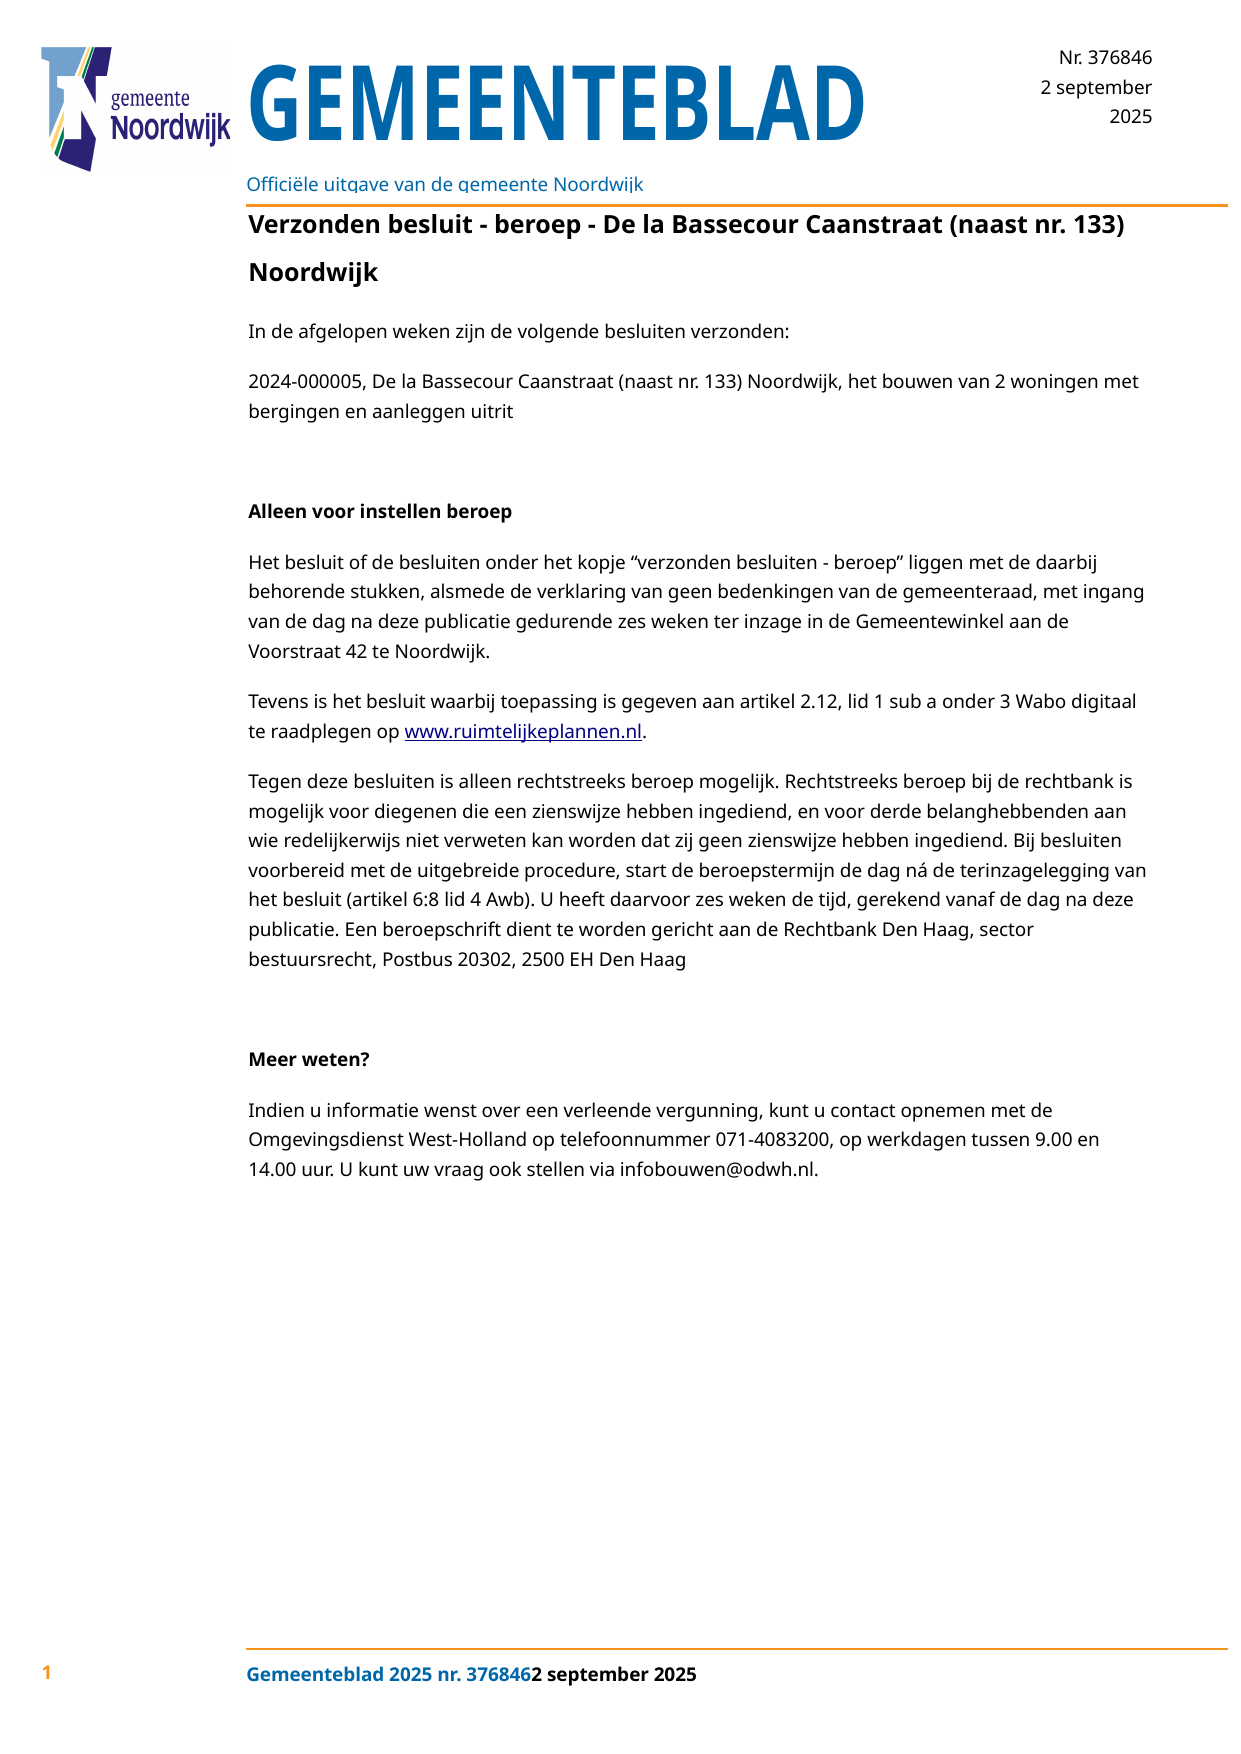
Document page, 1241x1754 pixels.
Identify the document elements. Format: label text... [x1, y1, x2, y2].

text Tegen deze besluiten is alleen rechtstreeks beroep mogelijk. Rechtstreeks beroep bij de rechtbank is mogelijk voor diegenen die een zienswijze hebben ingediend, en voor derde belanghebbenden aan wie redelijkerwijs niet verweten kan worden dat zij geen zienswijze hebben ingediend. Bij besluiten voorbereid met de uitgebreide procedure, start de beroepstermijn de dag ná de terinzagelegging van het besluit (artikel 6:8 lid 4 Awb). U heeft daarvoor zes weken de tijd, gerekend vanaf de dag na deze publicatie. Een beroepschrift dient te worden gericht aan de Rechtbank Den Haag, sector bestuursrecht, Postbus 20302, 2500 EH Den Haag [248, 768, 1152, 972]
text Indien u informatie wenst over een verleende vergunning, kunt u contact opnemen met de Omgevingsdienst West-Holland op telefoonnummer 071-4083200, op werkdagen tussen 9.00 en 14.00 uur. U kunt uw vraag ook stellen via infobouwen@odwh.nl. [248, 1097, 1152, 1182]
text Meer weten? [248, 1047, 1152, 1072]
text Tevens is het besluit waarbij toepassing is gegeven aan artikel 2.12, lid 1 sub a onder 3 Wabo digitaal te raadplegen op www.ruimtelijkeplannen.nl. [248, 688, 1152, 744]
text Alleen voor instellen beroep [248, 499, 1152, 524]
text In de afgelopen weken zijn de volgende besluiten verzonden: [248, 318, 1152, 344]
text Verzonden besluit - beroep - De la Bassecour Caanstraat (naast nr. 133) Noordwijk [248, 207, 1152, 288]
text 2024-000005, De la Bassecour Caanstraat (naast nr. 133) Noordwijk, het bouwen van 2 woningen met bergingen en aanleggen uitrit [248, 368, 1152, 424]
picture [41, 47, 231, 172]
text Het besluit of de besluiten onder het kopje “verzonden besluiten - beroep” liggen met de daarbij behorende stukken, alsmede de verklaring van geen bedenkingen van de gemeenteraad, met ingang van de dag na deze publicatie gedurende zes weken ter inzage in de Gemeentewinkel aan de Voorstraat 42 te Noordwijk. [248, 549, 1152, 664]
